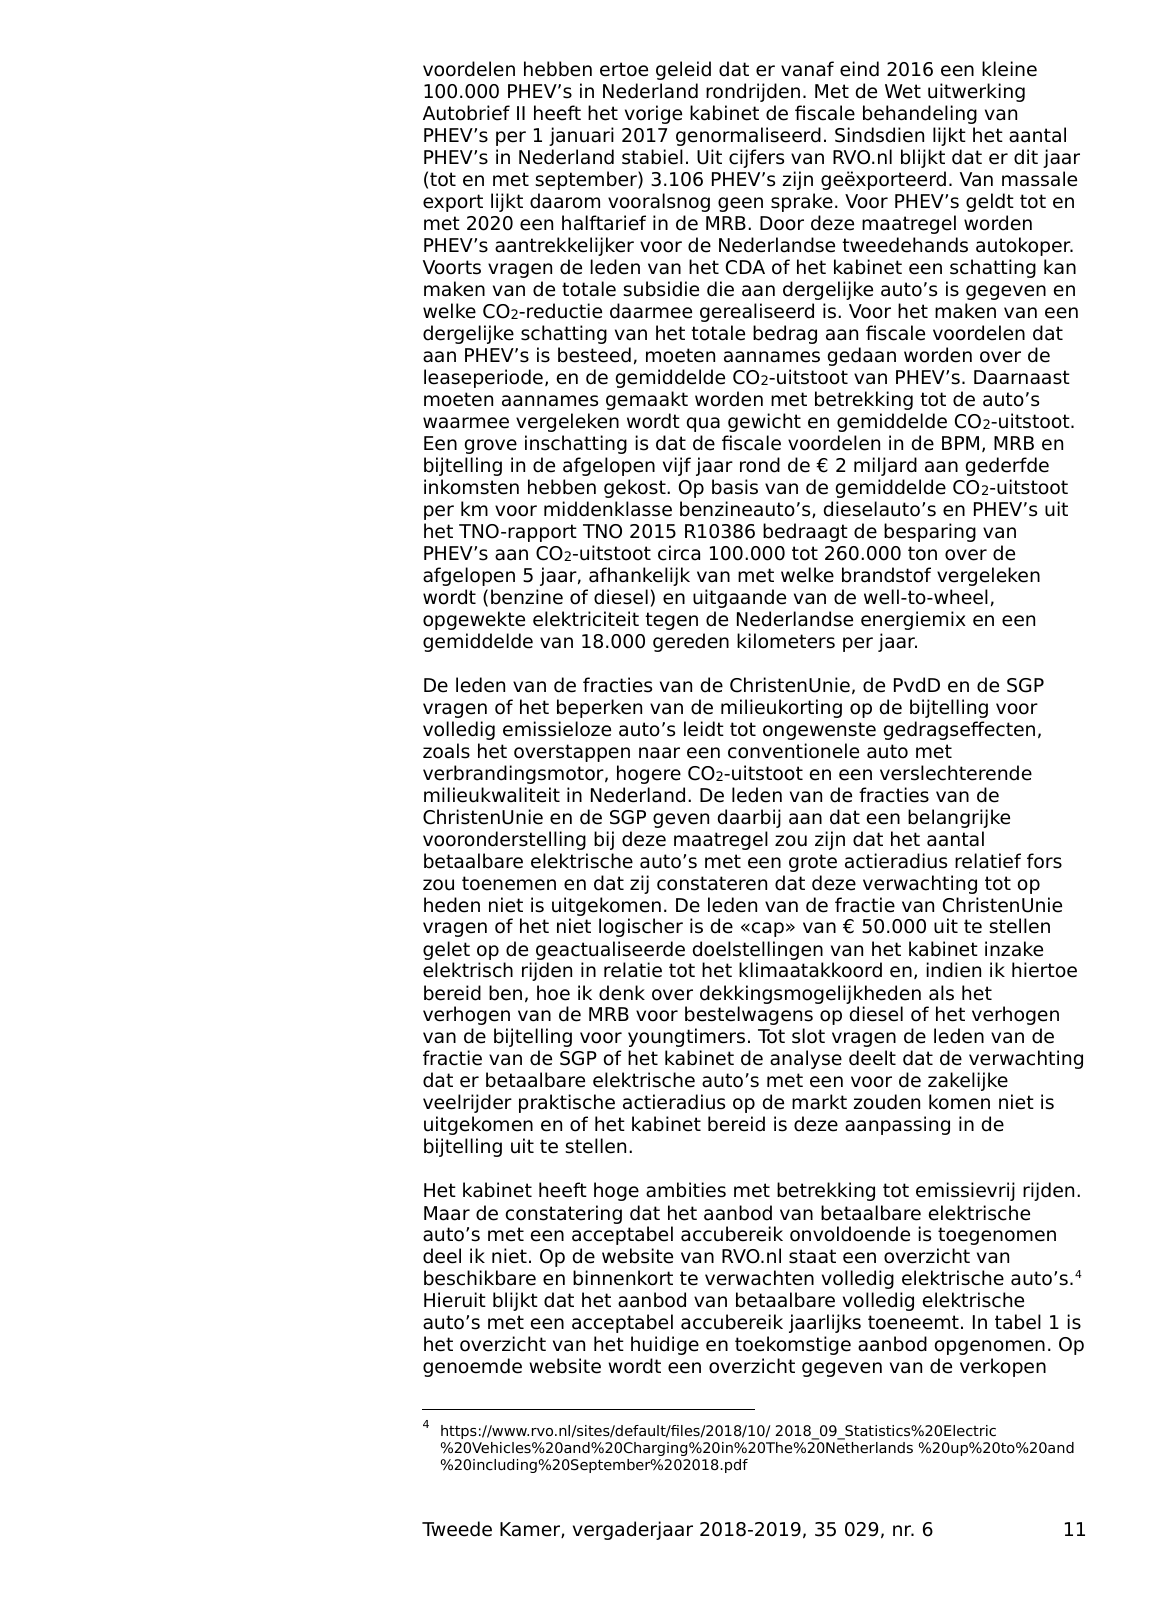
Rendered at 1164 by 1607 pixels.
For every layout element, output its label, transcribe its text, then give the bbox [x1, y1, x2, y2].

text Het kabinet heeft hoge ambities met betrekking tot emissievrij rijden. Maar de constatering dat het aanbod van betaalbare elektrische auto’s met een acceptabel accubereik onvoldoende is toegenomen deel ik niet. Op de website van RVO.nl staat een overzicht van beschikbare en binnenkort te verwachten volledig elektrische auto’s. Hieruit blijkt dat het aanbod van betaalbare volledig elektrische auto’s met een acceptabel accubereik jaarlijks toeneemt. In tabel 1 is het overzicht van het huidige en toekomstige aanbod opgenomen. Op genoemde website wordt een overzicht gegeven van de verkopen [422, 1180, 1087, 1378]
text De leden van de fracties van de ChristenUnie, de PvdD en de SGP vragen of het beperken van de milieukorting op de bijtelling voor volledig emissieloze auto’s leidt tot ongewenste gedragseffecten, zoals het overstappen naar een conventionele auto met verbrandingsmotor, hogere CO2-uitstoot en een verslechterende milieukwaliteit in Nederland. De leden van de fracties van de ChristenUnie en de SGP geven daarbij aan dat een belangrijke vooronderstelling bij deze maatregel zou zijn dat het aantal betaalbare elektrische auto’s met een grote actieradius relatief fors zou toenemen en dat zij constateren dat deze verwachting tot op heden niet is uitgekomen. De leden van de fractie van ChristenUnie vragen of het niet logischer is de «cap» van € 50.000 uit te stellen gelet op de geactualiseerde doelstellingen van het kabinet inzake elektrisch rijden in relatie tot het klimaatakkoord en, indien ik hiertoe bereid ben, hoe ik denk over dekkingsmogelijkheden als het verhogen van de MRB voor bestelwagens op diesel of het verhogen van de bijtelling voor youngtimers. Tot slot vragen de leden van de fractie van de SGP of het kabinet de analyse deelt dat de verwachting dat er betaalbare elektrische auto’s met een voor de zakelijke veelrijder praktische actieradius op de markt zouden komen niet is uitgekomen en of het kabinet bereid is deze aanpassing in de bijtelling uit te stellen. [422, 675, 1087, 1158]
text voordelen hebben ertoe geleid dat er vanaf eind 2016 een kleine 100.000 PHEV’s in Nederland rondrijden. Met de Wet uitwerking Autobrief II heeft het vorige kabinet de fiscale behandeling van PHEV’s per 1 januari 2017 genormaliseerd. Sindsdien lijkt het aantal PHEV’s in Nederland stabiel. Uit cijfers van RVO.nl blijkt dat er dit jaar (tot en met september) 3.106 PHEV’s zijn geëxporteerd. Van massale export lijkt daarom vooralsnog geen sprake. Voor PHEV’s geldt tot en met 2020 een halftarief in de MRB. Door deze maatregel worden PHEV’s aantrekkelijker voor de Nederlandse tweedehands autokoper. Voorts vragen de leden van het CDA of het kabinet een schatting kan maken van de totale subsidie die aan dergelijke auto’s is gegeven en welke CO2-reductie daarmee gerealiseerd is. Voor het maken van een dergelijke schatting van het totale bedrag aan fiscale voordelen dat aan PHEV’s is besteed, moeten aannames gedaan worden over de leaseperiode, en de gemiddelde CO2-uitstoot van PHEV’s. Daarnaast moeten aannames gemaakt worden met betrekking tot de auto’s waarmee vergeleken wordt qua gewicht en gemiddelde CO2-uitstoot. Een grove inschatting is dat de fiscale voordelen in de BPM, MRB en bijtelling in de afgelopen vijf jaar rond de € 2 miljard aan gederfde inkomsten hebben gekost. Op basis van de gemiddelde CO2-uitstoot per km voor middenklasse benzineauto’s, dieselauto’s en PHEV’s uit het TNO-rapport TNO 2015 R10386 bedraagt de besparing van PHEV’s aan CO2-uitstoot circa 100.000 tot 260.000 ton over de afgelopen 5 jaar, afhankelijk van met welke brandstof vergeleken wordt (benzine of diesel) en uitgaande van de well-to-wheel, opgewekte elektriciteit tegen de Nederlandse energiemix en een gemiddelde van 18.000 gereden kilometers per jaar. [422, 59, 1087, 652]
text https://www.rvo.nl/sites/default/files/2018/10/ 2018_09_Statistics%20Electric%20Vehicles%20and%20Charging%20in%20The%20Netherlands %20up%20to%20and%20including%20September%202018.pdf [422, 1418, 1087, 1474]
